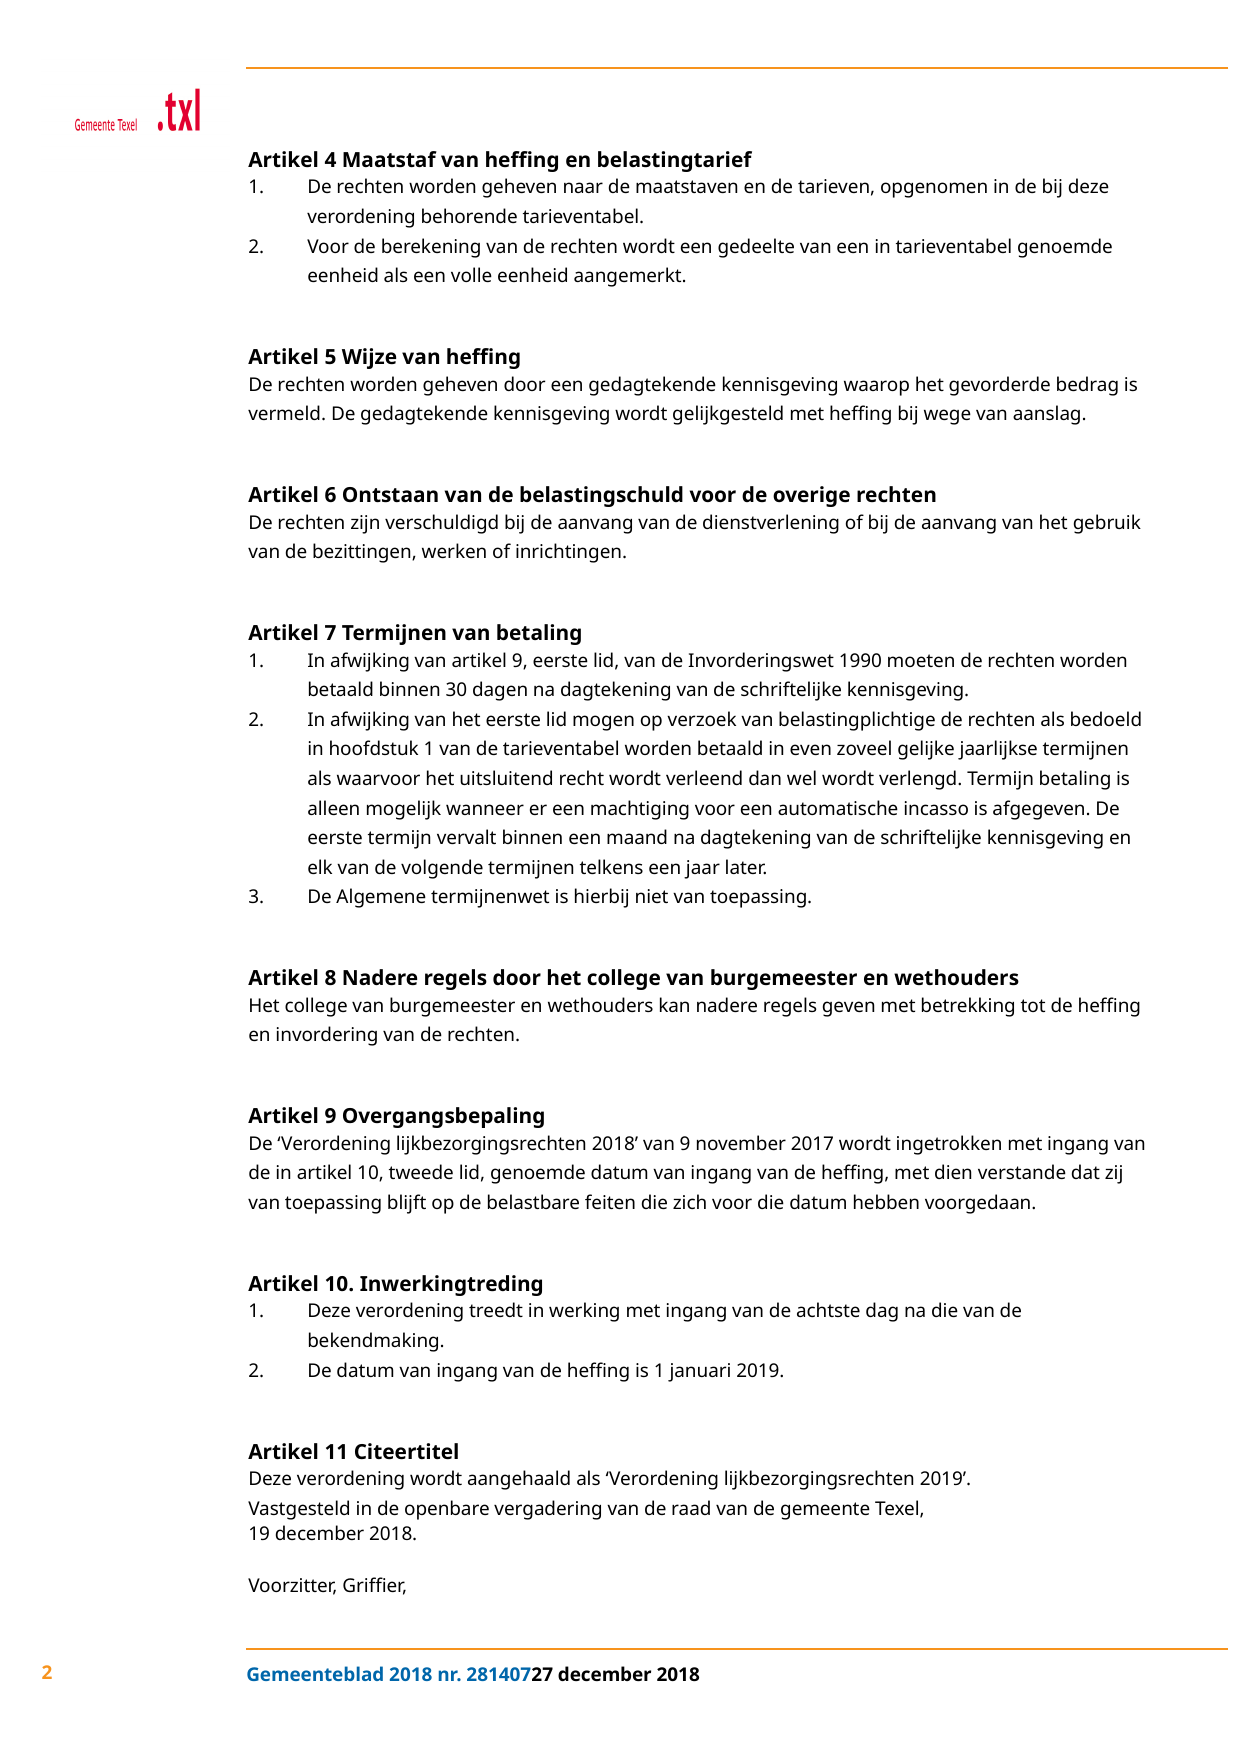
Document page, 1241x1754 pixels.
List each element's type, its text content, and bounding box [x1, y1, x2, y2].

list In afwijking van het eerste lid mogen op verzoek van belastingplichtige de rechten als bedoeld in hoofdstuk 1 van de tarieventabel worden betaald in even zoveel gelijke jaarlijkse termijnen als waarvoor het uitsluitend recht wordt verleend dan wel wordt verlengd. Termijn betaling is alleen mogelijk wanneer er een machtiging voor een automatische incasso is afgegeven. De eerste termijn vervalt binnen een maand na dagtekening van de schriftelijke kennisgeving en elk van de volgende termijnen telkens een jaar later. [248, 706, 1152, 880]
list De Algemene termijnenwet is hierbij niet van toepassing. [248, 883, 1152, 909]
picture [41, 47, 231, 172]
text Vastgesteld in de openbare vergadering van de raad van de gemeente Texel, [248, 1495, 1152, 1521]
text Artikel 8 Nadere regels door het college van burgemeester en wethouders [248, 963, 1152, 992]
text Artikel 10. Inwerkingtreding [248, 1269, 1152, 1298]
list Voor de berekening van de rechten wordt een gedeelte van een in tarieventabel genoemde eenheid als een volle eenheid aangemerkt. [248, 233, 1152, 288]
list De datum van ingang van de heffing is 1 januari 2019. [248, 1357, 1152, 1382]
text Artikel 5 Wijze van heffing [248, 342, 1152, 371]
list In afwijking van artikel 9, eerste lid, van de Invorderingswet 1990 moeten de rechten worden betaald binnen 30 dagen na dagtekening van de schriftelijke kennisgeving. [248, 647, 1152, 702]
text Het college van burgemeester en wethouders kan nadere regels geven met betrekking tot de heffing en invordering van de rechten. [248, 992, 1152, 1047]
text Artikel 11 Citeertitel [248, 1437, 1152, 1465]
text Artikel 9 Overgangsbepaling [248, 1102, 1152, 1130]
list De rechten worden geheven naar de maatstaven en de tarieven, opgenomen in de bij deze verordening behorende tarieventabel. [248, 174, 1152, 229]
text Artikel 7 Termijnen van betaling [248, 618, 1152, 647]
text Artikel 4 Maatstaf van heffing en belastingtarief [248, 145, 1152, 174]
text De rechten zijn verschuldigd bij de aanvang van de dienstverlening of bij de aanvang van het gebruik van de bezittingen, werken of inrichtingen. [248, 509, 1152, 564]
text Voorzitter, Griffier, [248, 1572, 1152, 1598]
text Artikel 6 Ontstaan van de belastingschuld voor de overige rechten [248, 480, 1152, 509]
text Deze verordening wordt aangehaald als ‘Verordening lijkbezorgingsrechten 2019’. [248, 1465, 1152, 1491]
text De rechten worden geheven door een gedagtekende kennisgeving waarop het gevorderde bedrag is vermeld. De gedagtekende kennisgeving wordt gelijkgesteld met heffing bij wege van aanslag. [248, 371, 1152, 426]
text De ‘Verordening lijkbezorgingsrechten 2018’ van 9 november 2017 wordt ingetrokken met ingang van de in artikel 10, tweede lid, genoemde datum van ingang van de heffing, met dien verstande dat zij van toepassing blijft op de belastbare feiten die zich voor die datum hebben voorgedaan. [248, 1130, 1152, 1215]
list Deze verordening treedt in werking met ingang van de achtste dag na die van de bekendmaking. [248, 1298, 1152, 1353]
text 19 december 2018. [248, 1521, 1152, 1546]
